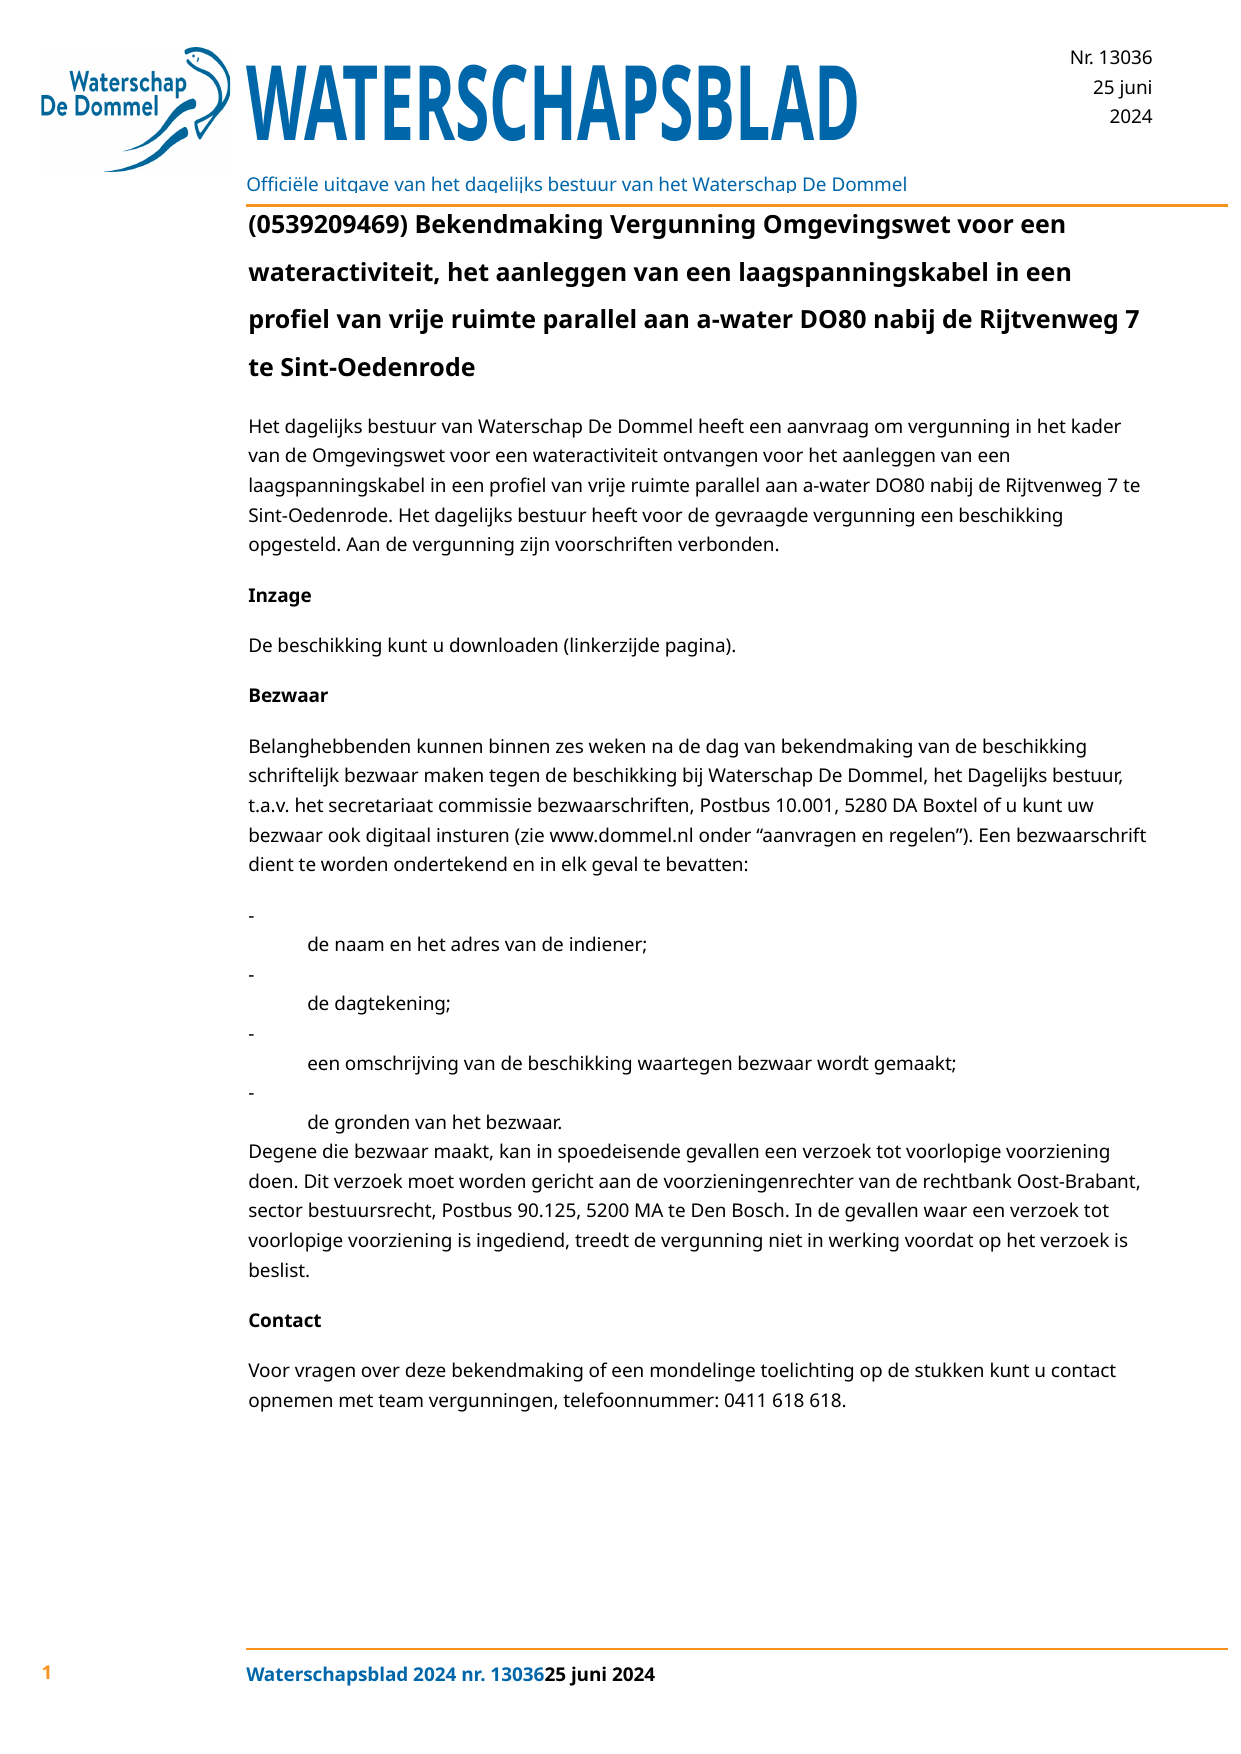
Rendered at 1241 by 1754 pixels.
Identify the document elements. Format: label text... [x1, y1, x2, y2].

list de dagtekening; [248, 991, 1152, 1016]
text De beschikking kunt u downloaden (linkerzijde pagina). [248, 632, 1152, 658]
picture [198, 118, 210, 131]
picture [41, 47, 231, 172]
text Degene die bezwaar maakt, kan in spoedeisende gevallen een verzoek tot voorlopige voorziening doen. Dit verzoek moet worden gericht aan de voorzieningenrechter van de rechtbank Oost-Brabant, sector bestuursrecht, Postbus 90.125, 5200 MA te Den Bosch. In de gevallen waar een verzoek tot voorlopige voorziening is ingediend, treedt de vergunning niet in werking voordat op het verzoek is beslist. [248, 1138, 1152, 1283]
text (0539209469) Bekendmaking Vergunning Omgevingswet voor een wateractiviteit, het aanleggen van een laagspanningskabel in een profiel van vrije ruimte parallel aan a-water DO80 nabij de Rijtvenweg 7 te Sint-Oedenrode [248, 207, 1152, 384]
text Inzage [248, 582, 1152, 608]
picture [45, 99, 51, 111]
list de naam en het adres van de indiener; [248, 931, 1152, 957]
text Bezwaar [248, 683, 1152, 708]
list een omschrijving van de beschikking waartegen bezwaar wordt gemaakt; [248, 1050, 1152, 1076]
list de gronden van het bezwaar. [248, 1109, 1152, 1135]
picture [204, 47, 231, 76]
text Belanghebbenden kunnen binnen zes weken na de dag van bekendmaking van de beschikking schriftelijk bezwaar maken tegen de beschikking bij Waterschap De Dommel, het Dagelijks bestuur, t.a.v. het secretariaat commissie bezwaarschriften, Postbus 10.001, 5280 DA Boxtel of u kunt uw bezwaar ook digitaal insturen (zie www.dommel.nl onder “aanvragen en regelen”). Een bezwaarschrift dient te worden ondertekend en in elk geval te bevatten: [248, 733, 1152, 877]
text Voor vragen over deze bekendmaking of een mondelinge toelichting op de stukken kunt u contact opnemen met team vergunningen, telefoonnummer: 0411 618 618. [248, 1358, 1152, 1413]
text Het dagelijks bestuur van Waterschap De Dommel heeft een aanvraag om vergunning in het kader van de Omgevingswet voor een wateractiviteit ontvangen voor het aanleggen van een laagspanningskabel in een profiel van vrije ruimte parallel aan a-water DO80 nabij de Rijtvenweg 7 te Sint-Oedenrode. Het dagelijks bestuur heeft voor de gevraagde vergunning een beschikking opgesteld. Aan de vergunning zijn voorschriften verbonden. [248, 413, 1152, 557]
text Contact [248, 1307, 1152, 1333]
